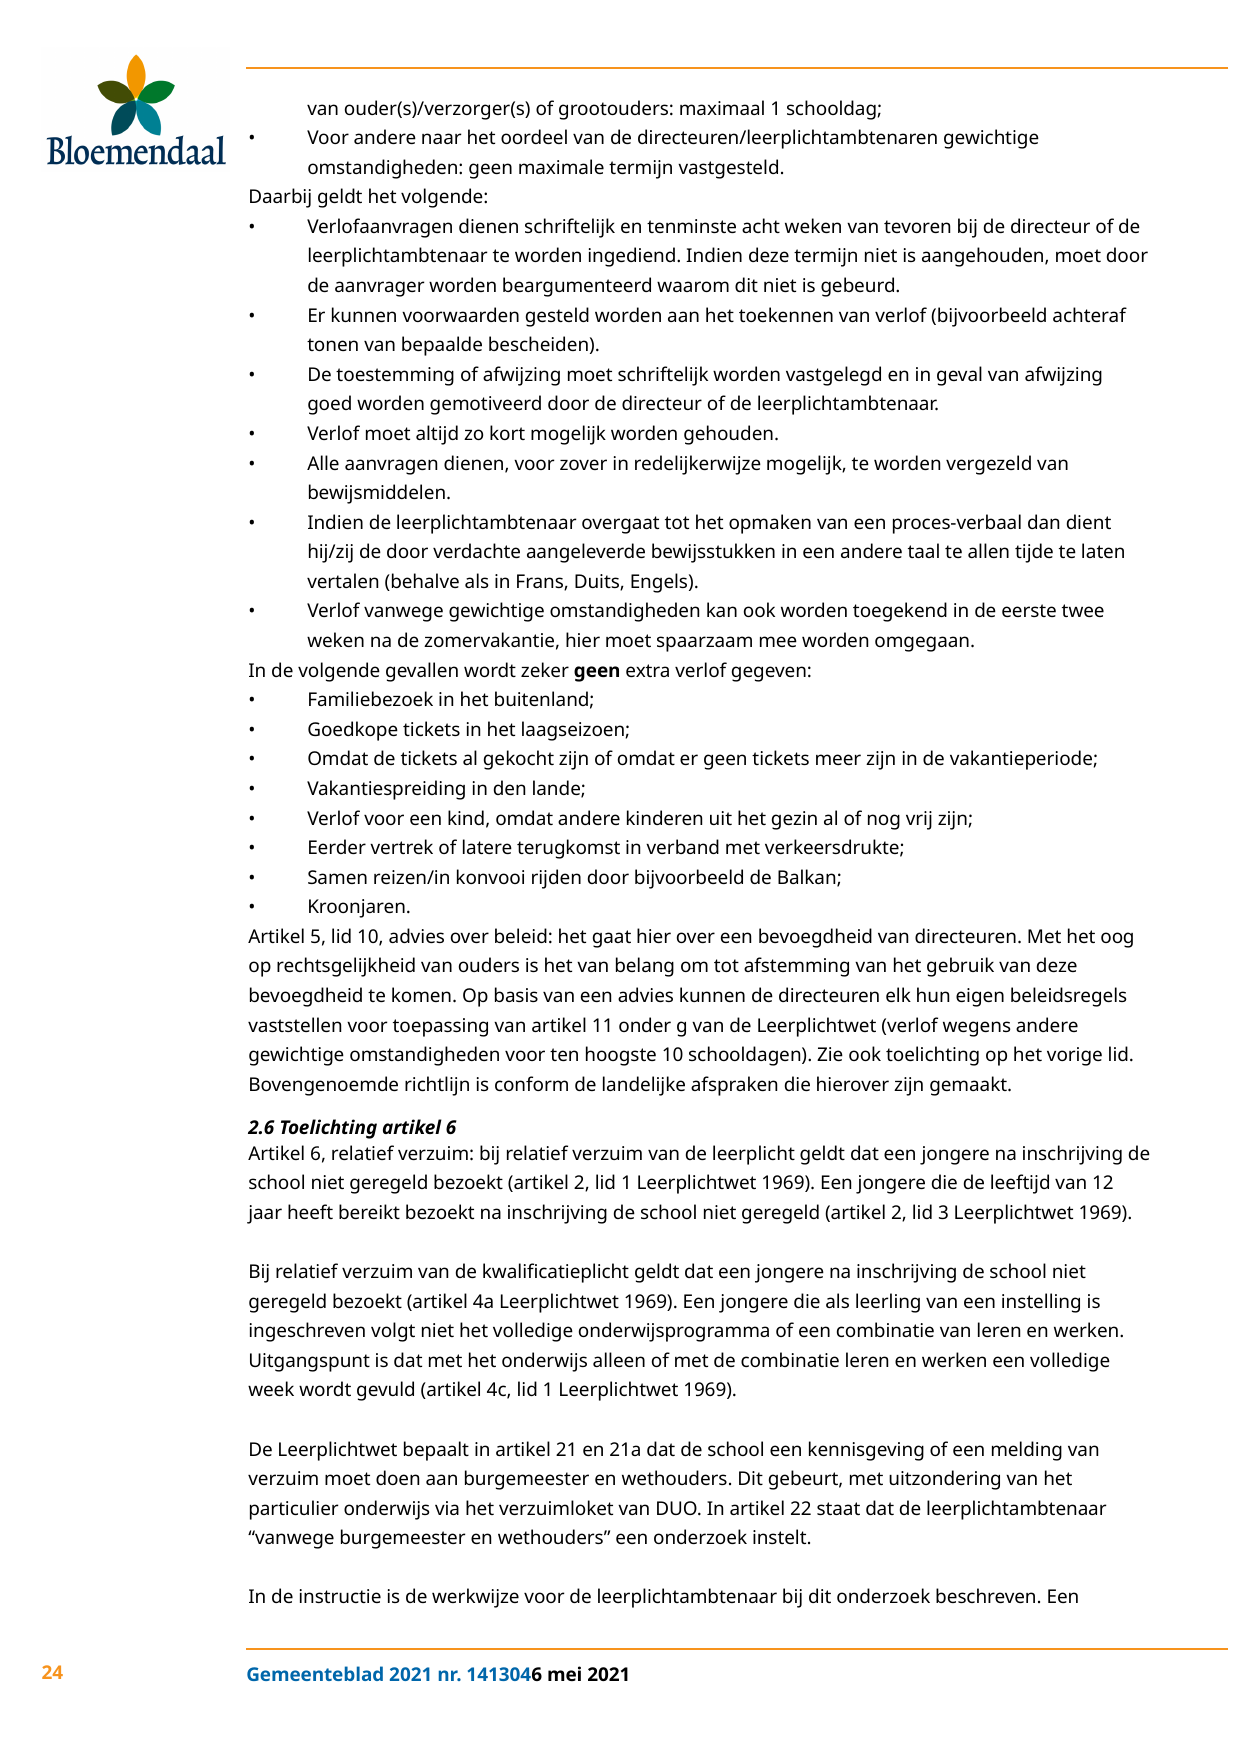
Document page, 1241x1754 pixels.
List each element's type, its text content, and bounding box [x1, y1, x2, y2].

text Bij relatief verzuim van de kwalificatieplicht geldt dat een jongere na inschrijving de school niet geregeld bezoekt (artikel 4a Leerplichtwet 1969). Een jongere die als leerling van een instelling is ingeschreven volgt niet het volledige onderwijsprogramma of een combinatie van leren en werken. Uitgangspunt is dat met het onderwijs alleen of met de combinatie leren en werken een volledige week wordt gevuld (artikel 4c, lid 1 Leerplichtwet 1969). [248, 1258, 1152, 1402]
picture [41, 47, 231, 172]
list van ouder(s)/verzorger(s) of grootouders: maximaal 1 schooldag; [248, 95, 1152, 121]
list Omdat de tickets al gekocht zijn of omdat er geen tickets meer zijn in de vakantieperiode; [248, 746, 1152, 771]
text Artikel 6, relatief verzuim: bij relatief verzuim van de leerplicht geldt dat een jongere na inschrijving de school niet geregeld bezoekt (artikel 2, lid 1 Leerplichtwet 1969). Een jongere die de leeftijd van 12 jaar heeft bereikt bezoekt na inschrijving de school niet geregeld (artikel 2, lid 3 Leerplichtwet 1969). [248, 1140, 1152, 1225]
list Samen reizen/in konvooi rijden door bijvoorbeeld de Balkan; [248, 864, 1152, 890]
text Artikel 5, lid 10, advies over beleid: het gaat hier over een bevoegdheid van directeuren. Met het oog op rechtsgelijkheid van ouders is het van belang om tot afstemming van het gebruik van deze bevoegdheid te komen. Op basis van een advies kunnen de directeuren elk hun eigen beleidsregels vaststellen voor toepassing van artikel 11 onder g van de Leerplichtwet (verlof wegens andere gewichtige omstandigheden voor ten hoogste 10 schooldagen). Zie ook toelichting op het vorige lid. [248, 923, 1152, 1067]
list Verlofaanvragen dienen schriftelijk en tenminste acht weken van tevoren bij de directeur of de leerplichtambtenaar te worden ingediend. Indien deze termijn niet is aangehouden, moet door de aanvrager worden beargumenteerd waarom dit niet is gebeurd. [248, 213, 1152, 298]
list Eerder vertrek of latere terugkomst in verband met verkeersdrukte; [248, 834, 1152, 860]
text Daarbij geldt het volgende: [248, 183, 1152, 209]
list Verlof moet altijd zo kort mogelijk worden gehouden. [248, 420, 1152, 446]
list Vakantiespreiding in den lande; [248, 775, 1152, 801]
text De Leerplichtwet bepaalt in artikel 21 en 21a dat de school een kennisgeving of een melding van verzuim moet doen aan burgemeester en wethouders. Dit gebeurt, met uitzondering van het particulier onderwijs via het verzuimloket van DUO. In artikel 22 staat dat de leerplichtambtenaar “vanwege burgemeester en wethouders” een onderzoek instelt. [248, 1436, 1152, 1550]
text In de instructie is de werkwijze voor de leerplichtambtenaar bij dit onderzoek beschreven. Een [248, 1584, 1152, 1609]
list De toestemming of afwijzing moet schriftelijk worden vastgelegd en in geval van afwijzing goed worden gemotiveerd door de directeur of de leerplichtambtenaar. [248, 361, 1152, 416]
list Er kunnen voorwaarden gesteld worden aan het toekennen van verlof (bijvoorbeeld achteraf tonen van bepaalde bescheiden). [248, 302, 1152, 357]
text In de volgende gevallen wordt zeker geen extra verlof gegeven: [248, 657, 1152, 683]
list Voor andere naar het oordeel van de directeuren/leerplichtambtenaren gewichtige omstandigheden: geen maximale termijn vastgesteld. [248, 124, 1152, 180]
list Verlof voor een kind, omdat andere kinderen uit het gezin al of nog vrij zijn; [248, 805, 1152, 831]
list Goedkope tickets in het laagseizoen; [248, 716, 1152, 742]
text Bovengenoemde richtlijn is conform de landelijke afspraken die hierover zijn gemaakt. [248, 1071, 1152, 1097]
list Familiebezoek in het buitenland; [248, 686, 1152, 712]
list Verlof vanwege gewichtige omstandigheden kan ook worden toegekend in de eerste twee weken na de zomervakantie, hier moet spaarzaam mee worden omgegaan. [248, 598, 1152, 653]
list Kroonjaren. [248, 893, 1152, 919]
list Indien de leerplichtambtenaar overgaat tot het opmaken van een proces-verbaal dan dient hij/zij de door verdachte aangeleverde bewijsstukken in een andere taal te allen tijde te laten vertalen (behalve als in Frans, Duits, Engels). [248, 509, 1152, 594]
text 2.6 Toelichting artikel 6 [248, 1114, 1152, 1140]
list Alle aanvragen dienen, voor zover in redelijkerwijze mogelijk, te worden vergezeld van bewijsmiddelen. [248, 450, 1152, 505]
